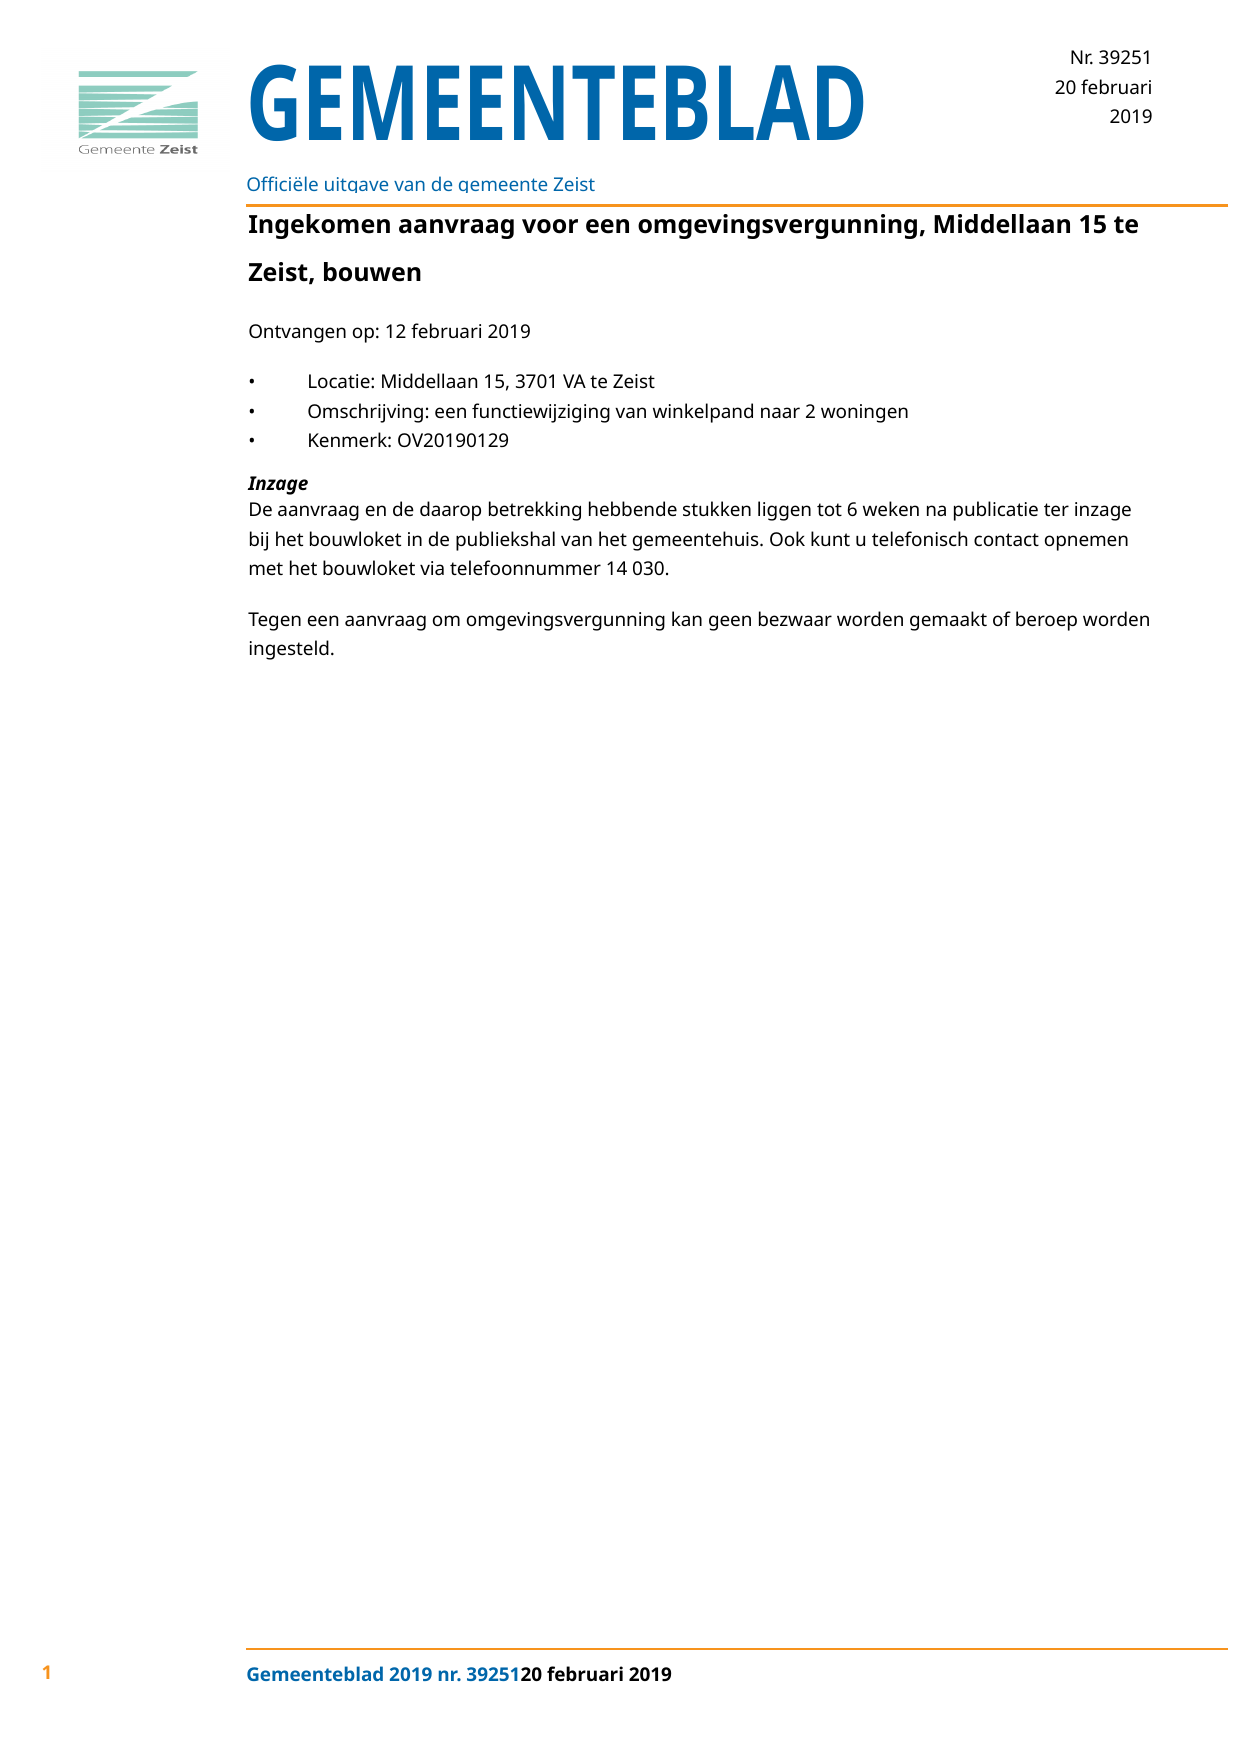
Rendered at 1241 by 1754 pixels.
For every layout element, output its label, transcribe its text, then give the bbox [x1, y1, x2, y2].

list Omschrijving: een functiewijziging van winkelpand naar 2 woningen [248, 398, 1152, 424]
text Inzage [248, 471, 1152, 496]
text Ingekomen aanvraag voor een omgevingsvergunning, Middellaan 15 te Zeist, bouwen [248, 207, 1152, 288]
text Tegen een aanvraag om omgevingsvergunning kan geen bezwaar worden gemaakt of beroep worden ingesteld. [248, 606, 1152, 661]
list Locatie: Middellaan 15, 3701 VA te Zeist [248, 368, 1152, 394]
picture [41, 47, 231, 172]
text De aanvraag en de daarop betrekking hebbende stukken liggen tot 6 weken na publicatie ter inzage bij het bouwloket in de publiekshal van het gemeentehuis. Ook kunt u telefonisch contact opnemen met het bouwloket via telefoonnummer 14 030. [248, 496, 1152, 581]
text Ontvangen op: 12 februari 2019 [248, 318, 1152, 344]
list Kenmerk: OV20190129 [248, 427, 1152, 453]
